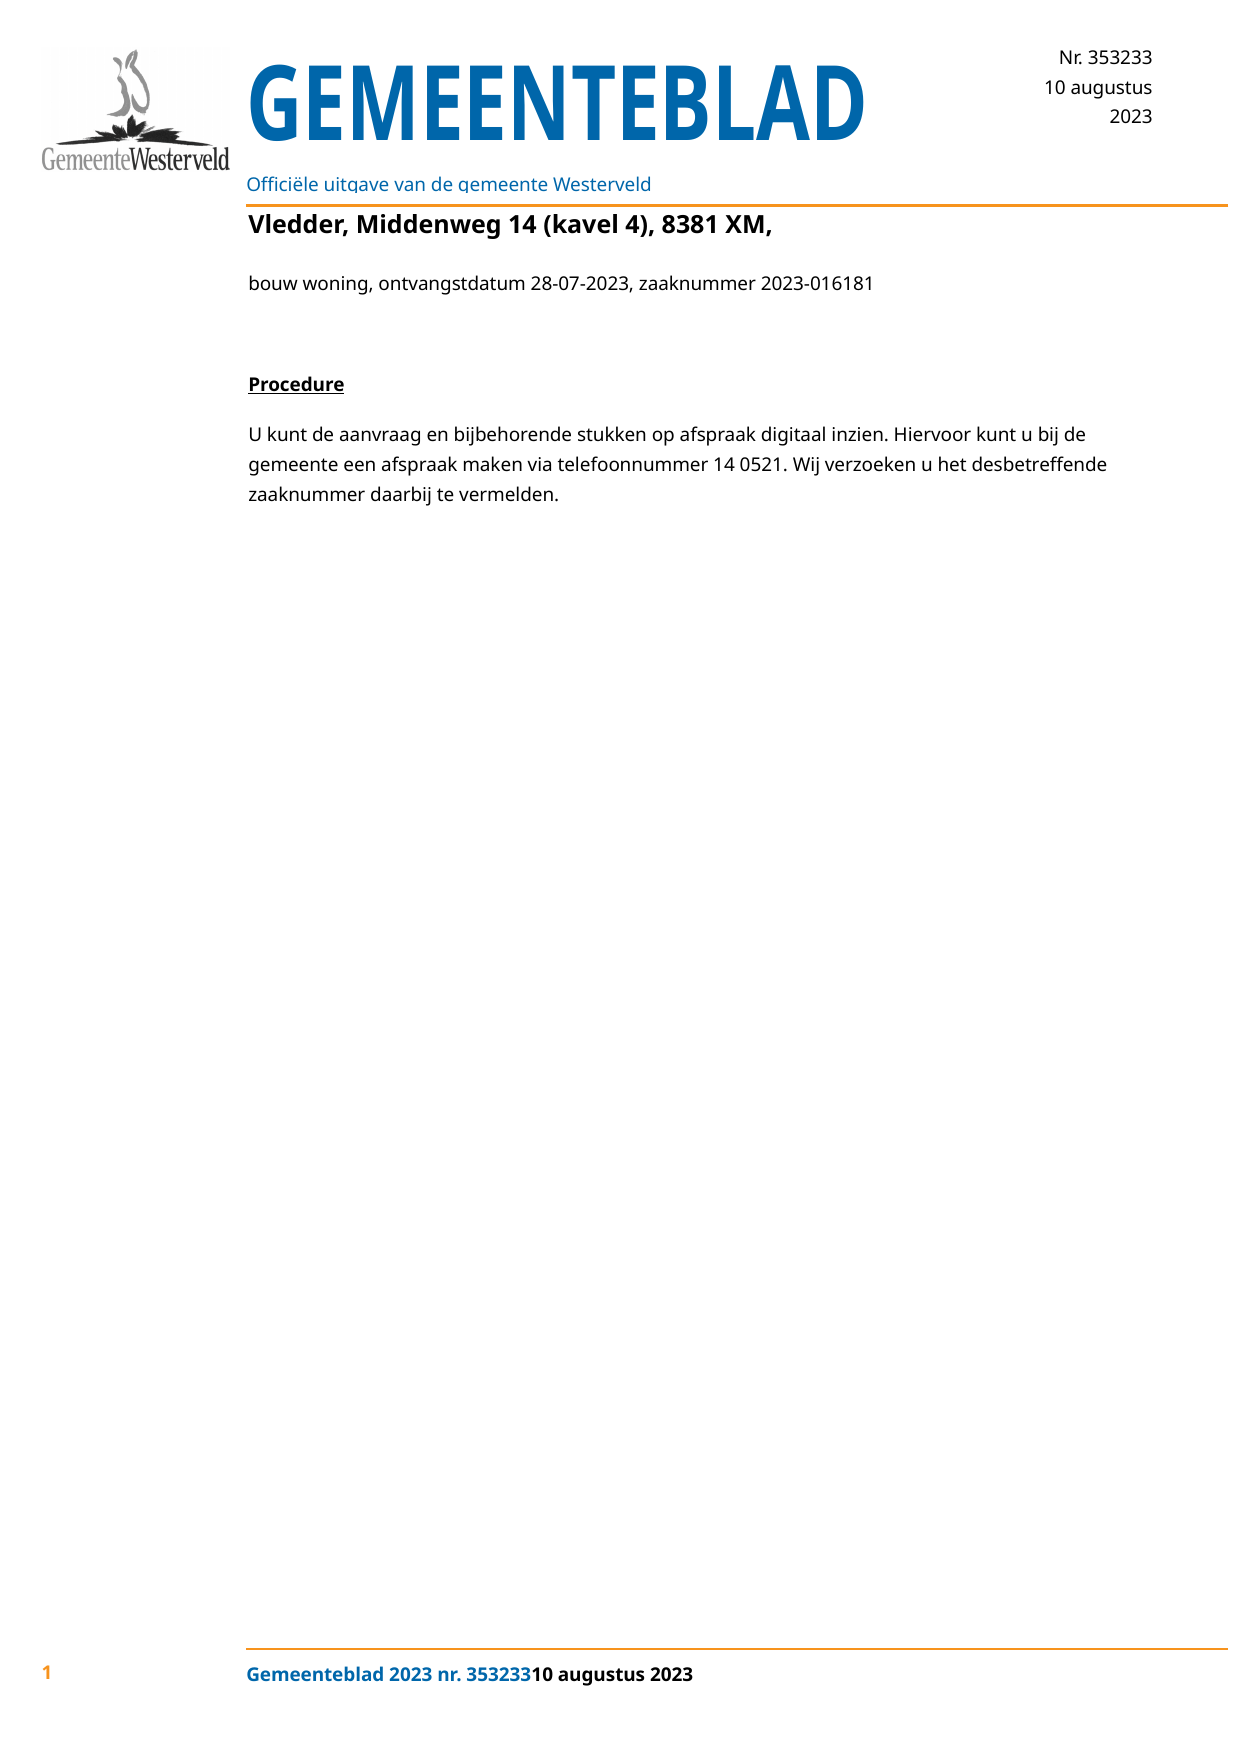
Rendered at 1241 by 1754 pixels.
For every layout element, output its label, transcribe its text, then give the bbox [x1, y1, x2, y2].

text Procedure [248, 371, 1152, 397]
picture [41, 47, 231, 172]
text Vledder, Middenweg 14 (kavel 4), 8381 XM, [248, 207, 1152, 241]
text bouw woning, ontvangstdatum 28-07-2023, zaaknummer 2023-016181 [248, 270, 1152, 296]
text U kunt de aanvraag en bijbehorende stukken op afspraak digitaal inzien. Hiervoor kunt u bij de gemeente een afspraak maken via telefoonnummer 14 0521. Wij verzoeken u het desbetreffende zaaknummer daarbij te vermelden. [248, 422, 1152, 506]
